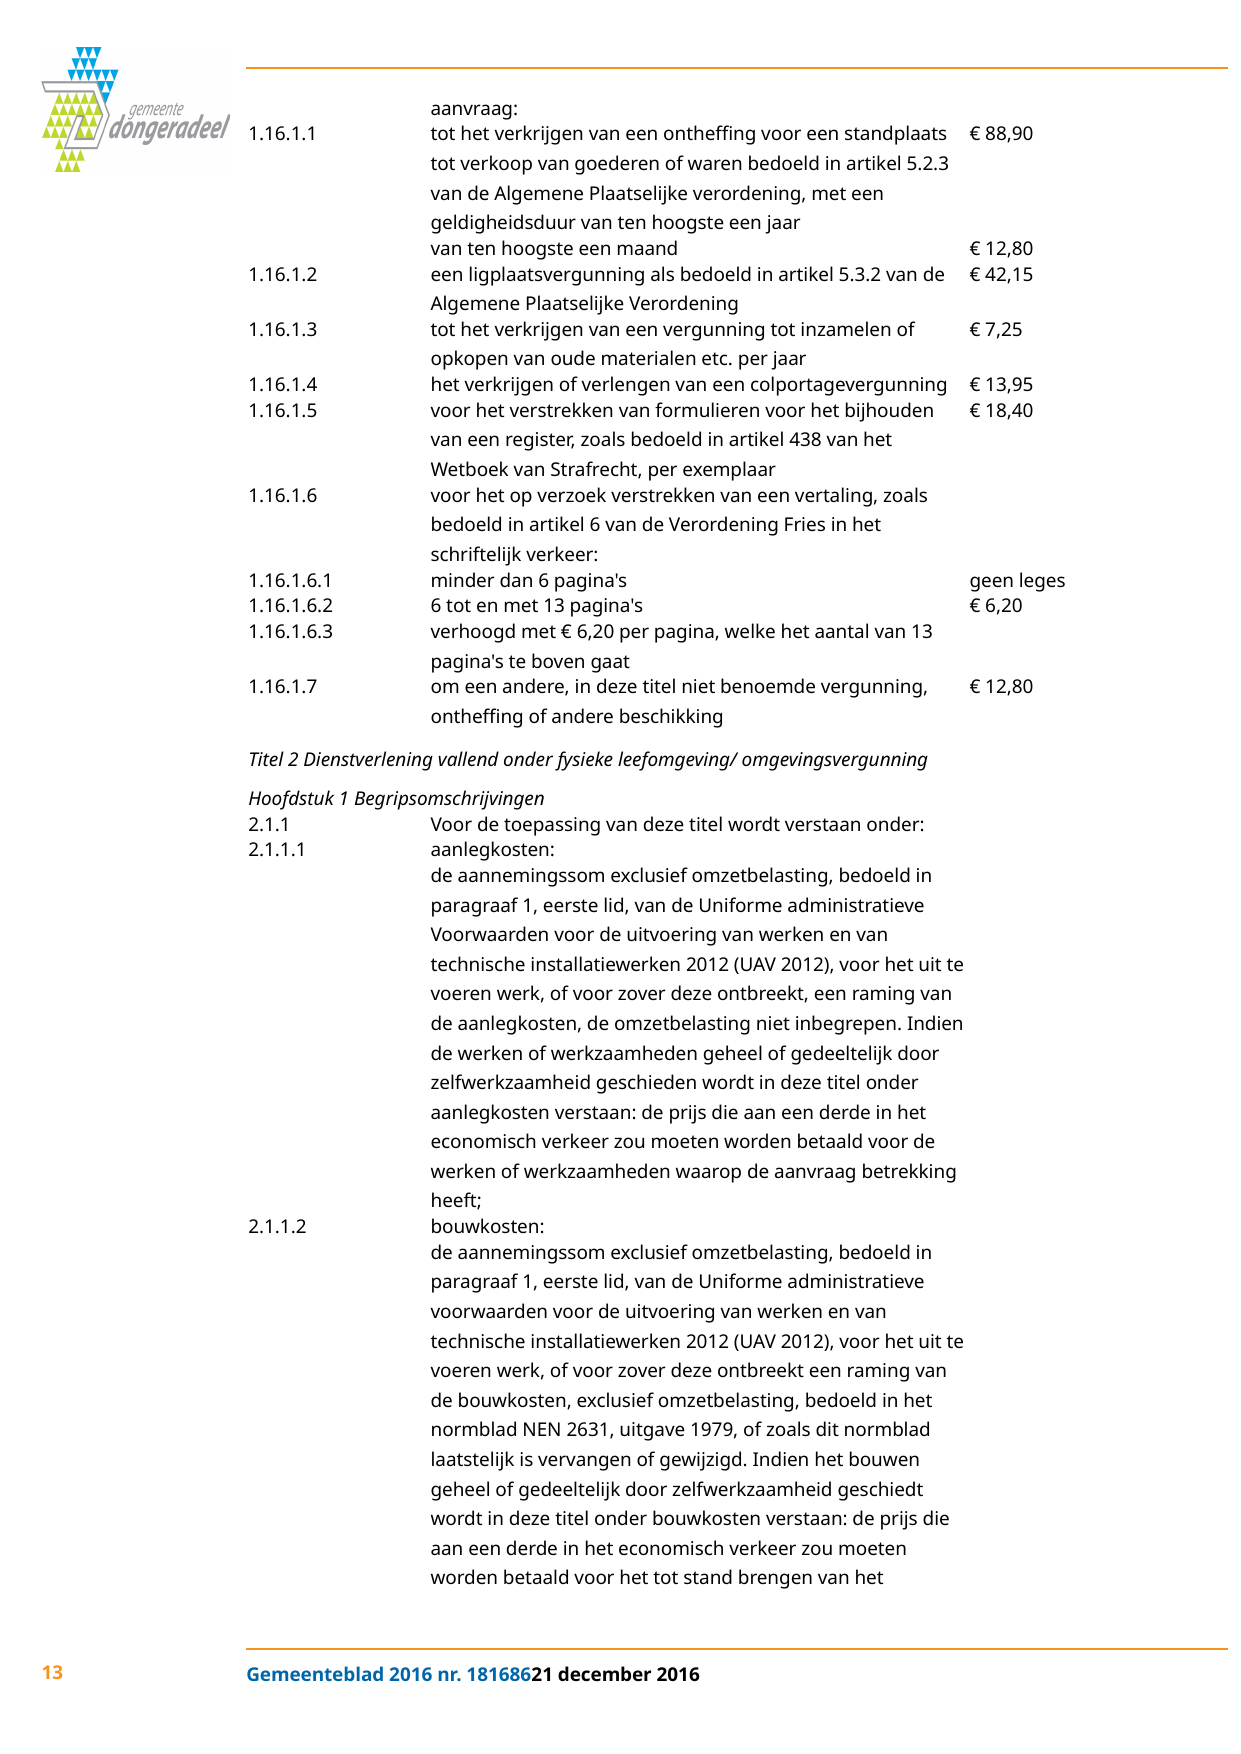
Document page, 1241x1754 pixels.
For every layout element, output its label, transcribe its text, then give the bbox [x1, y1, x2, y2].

table_cell 1.16.1.1 [248, 121, 430, 235]
table_cell om een andere, in deze titel niet benoemde vergunning, ontheffing of andere beschikking [430, 674, 969, 729]
table_cell voor het verstrekken van formulieren voor het bijhouden van een register, zoals bedoeld in artikel 438 van het Wetboek van Strafrecht, per exemplaar [430, 397, 969, 482]
table_header [969, 811, 1152, 837]
table_cell geen leges [969, 567, 1152, 593]
table_header Voor de toepassing van deze titel wordt verstaan onder: [430, 811, 969, 837]
table_cell [969, 482, 1152, 567]
table_cell voor het op verzoek verstrekken van een vertaling, zoals bedoeld in artikel 6 van de Verordening Fries in het schriftelijk verkeer: [430, 482, 969, 567]
table_cell [969, 862, 1152, 1213]
table_cell 1.16.1.6.3 [248, 618, 430, 674]
picture [107, 73, 113, 80]
table_cell [248, 235, 430, 261]
table_cell [969, 618, 1152, 674]
table_cell 1.16.1.4 [248, 371, 430, 397]
table_cell van ten hoogste een maand [430, 235, 969, 261]
table_cell € 6,20 [969, 593, 1152, 618]
table_cell € 42,15 [969, 261, 1152, 316]
table_header 2.1.1 [248, 811, 430, 837]
table_cell 1.16.1.6 [248, 482, 430, 567]
table_cell 1.16.1.3 [248, 316, 430, 371]
table_cell aanlegkosten: [430, 837, 969, 862]
table_cell [969, 1214, 1152, 1239]
table_cell de aannemingssom exclusief omzetbelasting, bedoeld in paragraaf 1, eerste lid, van de Uniforme administratieve Voorwaarden voor de uitvoering van werken en van technische installatiewerken 2012 (UAV 2012), voor het uit te voeren werk, of voor zover deze ontbreekt, een raming van de aanlegkosten, de omzetbelasting niet inbegrepen. Indien de werken of werkzaamheden geheel of gedeeltelijk door zelfwerkzaamheid geschieden wordt in deze titel onder aanlegkosten verstaan: de prijs die aan een derde in het economisch verkeer zou moeten worden betaald voor de werken of werkzaamheden waarop de aanvraag betrekking heeft; [430, 862, 969, 1213]
table_cell een ligplaatsvergunning als bedoeld in artikel 5.3.2 van de Algemene Plaatselijke Verordening [430, 261, 969, 316]
table_cell € 12,80 [969, 674, 1152, 729]
table_cell € 18,40 [969, 397, 1152, 482]
table_cell 1.16.1.2 [248, 261, 430, 316]
picture [41, 47, 231, 172]
table_cell 1.16.1.5 [248, 397, 430, 482]
table_cell [248, 1239, 430, 1590]
text Hoofdstuk 1 Begripsomschrijvingen [248, 785, 1152, 811]
table_cell € 13,95 [969, 371, 1152, 397]
table_cell € 7,25 [969, 316, 1152, 371]
table_cell 1.16.1.6.2 [248, 593, 430, 618]
table_header [248, 95, 430, 121]
table_cell [969, 837, 1152, 862]
table_header aanvraag: [430, 95, 969, 121]
table_cell tot het verkrijgen van een vergunning tot inzamelen of opkopen van oude materialen etc. per jaar [430, 316, 969, 371]
table_cell minder dan 6 pagina's [430, 567, 969, 593]
table_cell tot het verkrijgen van een ontheffing voor een standplaats tot verkoop van goederen of waren bedoeld in artikel 5.2.3 van de Algemene Plaatselijke verordening, met een geldigheidsduur van ten hoogste een jaar [430, 121, 969, 235]
table_cell [969, 1239, 1152, 1590]
picture [99, 72, 104, 80]
table_cell 1.16.1.6.1 [248, 567, 430, 593]
table_cell € 88,90 [969, 121, 1152, 235]
table_cell bouwkosten: [430, 1214, 969, 1239]
table_cell 2.1.1.2 [248, 1214, 430, 1239]
table_cell verhoogd met € 6,20 per pagina, welke het aantal van 13 pagina's te boven gaat [430, 618, 969, 674]
table_cell het verkrijgen of verlengen van een colportagevergunning [430, 371, 969, 397]
table_cell 6 tot en met 13 pagina's [430, 593, 969, 618]
table_cell de aannemingssom exclusief omzetbelasting, bedoeld in paragraaf 1, eerste lid, van de Uniforme administratieve voorwaarden voor de uitvoering van werken en van technische installatiewerken 2012 (UAV 2012), voor het uit te voeren werk, of voor zover deze ontbreekt een raming van de bouwkosten, exclusief omzetbelasting, bedoeld in het normblad NEN 2631, uitgave 1979, of zoals dit normblad laatstelijk is vervangen of gewijzigd. Indien het bouwen geheel of gedeeltelijk door zelfwerkzaamheid geschiedt wordt in deze titel onder bouwkosten verstaan: de prijs die aan een derde in het economisch verkeer zou moeten worden betaald voor het tot stand brengen van het [430, 1239, 969, 1590]
table_header [969, 95, 1152, 121]
table_cell € 12,80 [969, 235, 1152, 261]
table_cell [248, 862, 430, 1213]
table_cell 2.1.1.1 [248, 837, 430, 862]
text Titel 2 Dienstverlening vallend onder fysieke leefomgeving/ omgevingsvergunning [248, 746, 1152, 771]
table_cell 1.16.1.7 [248, 674, 430, 729]
